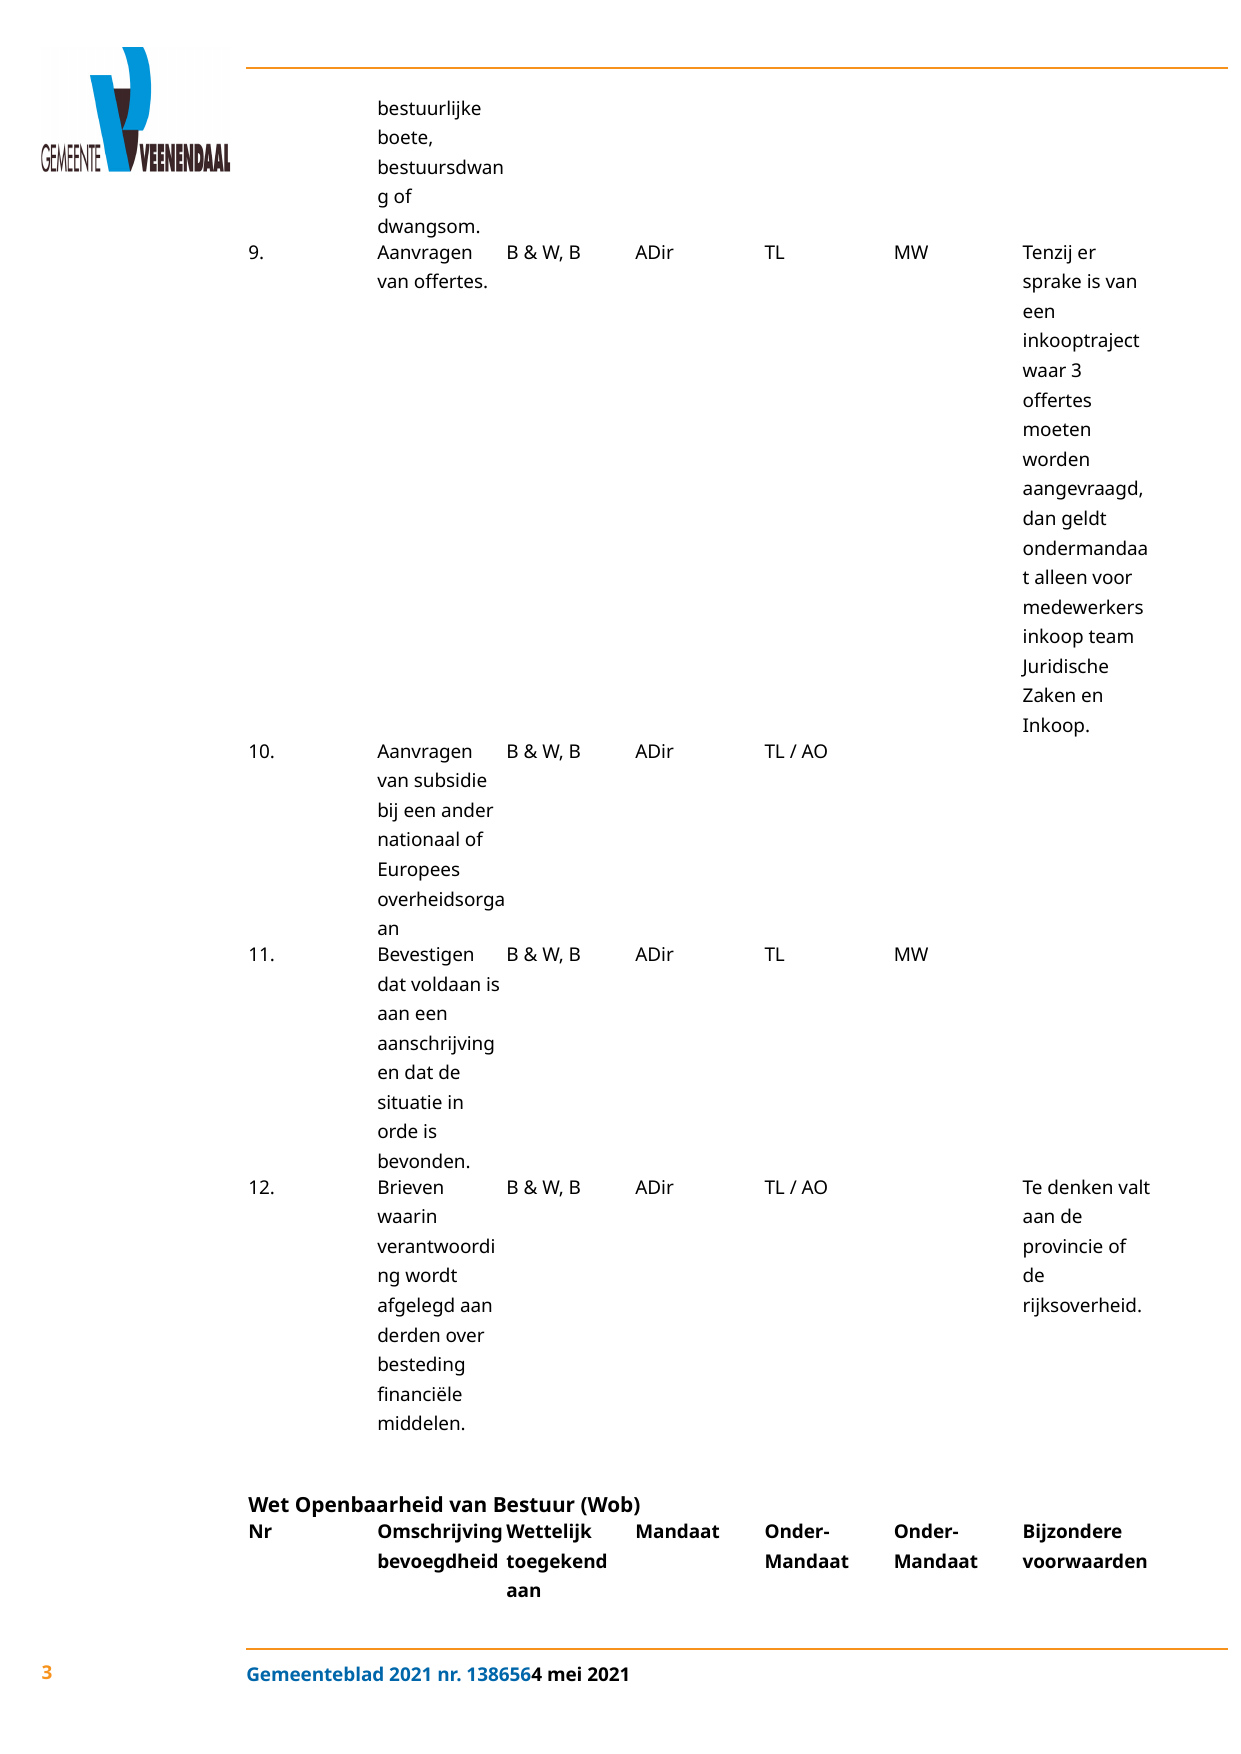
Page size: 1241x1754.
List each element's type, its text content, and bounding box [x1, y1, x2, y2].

table_cell TL [764, 941, 893, 1174]
table_cell Aanvragen van subsidie bij een ander nationaal of Europees overheidsorgaan [377, 738, 506, 941]
table_header Omschrijving bevoegdheid [377, 1519, 506, 1603]
table_cell [1023, 95, 1152, 239]
table_cell ADir [635, 941, 764, 1174]
table_cell Brieven waarin verantwoording wordt afgelegd aan derden over besteding financiële middelen. [377, 1174, 506, 1436]
table_cell B & W, B [506, 239, 635, 738]
table_cell [894, 1174, 1022, 1436]
table_cell Bevestigen dat voldaan is aan een aanschrijving en dat de situatie in orde is bevonden. [377, 941, 506, 1174]
table_cell B & W, B [506, 941, 635, 1174]
table_cell TL / AO [764, 1174, 893, 1436]
table_cell ADir [635, 239, 764, 738]
table_cell MW [894, 941, 1022, 1174]
table_cell [248, 941, 377, 1174]
table_cell TL [764, 239, 893, 738]
table_cell [635, 95, 764, 239]
table_cell [894, 738, 1022, 941]
table_cell Te denken valt aan de provincie of de rijksoverheid. [1023, 1174, 1152, 1436]
text Wet Openbaarheid van Bestuur (Wob) [248, 1490, 1152, 1518]
table_header Bijzondere voorwaarden [1023, 1519, 1152, 1603]
table_cell ADir [635, 1174, 764, 1436]
table_cell Aanvragen van offertes. [377, 239, 506, 738]
table_cell TL / AO [764, 738, 893, 941]
table_header Onder- Mandaat [764, 1519, 893, 1603]
table_cell [248, 239, 377, 738]
table_cell Tenzij er sprake is van een inkooptraject waar 3 offertes moeten worden aangevraagd, dan geldt ondermandaat alleen voor medewerkers inkoop team Juridische Zaken en Inkoop. [1023, 239, 1152, 738]
table_header Nr [248, 1519, 377, 1603]
picture [123, 47, 231, 172]
table_cell bestuurlijke boete, bestuursdwang of dwangsom. [377, 95, 506, 239]
table_cell [248, 1174, 377, 1436]
table_cell ADir [635, 738, 764, 941]
table_cell MW [894, 239, 1022, 738]
table_cell [764, 95, 893, 239]
table_cell [1023, 738, 1152, 941]
table_header Wettelijk toegekend aan [506, 1519, 635, 1603]
table_cell B & W, B [506, 738, 635, 941]
table_cell [1023, 941, 1152, 1174]
table_header Mandaat [635, 1519, 764, 1603]
table_cell [894, 95, 1022, 239]
table_cell B & W, B [506, 1174, 635, 1436]
picture [41, 47, 130, 172]
table_cell [506, 95, 635, 239]
table_cell [248, 95, 377, 239]
table_header Onder- Mandaat [894, 1519, 1022, 1603]
table_cell [248, 738, 377, 941]
